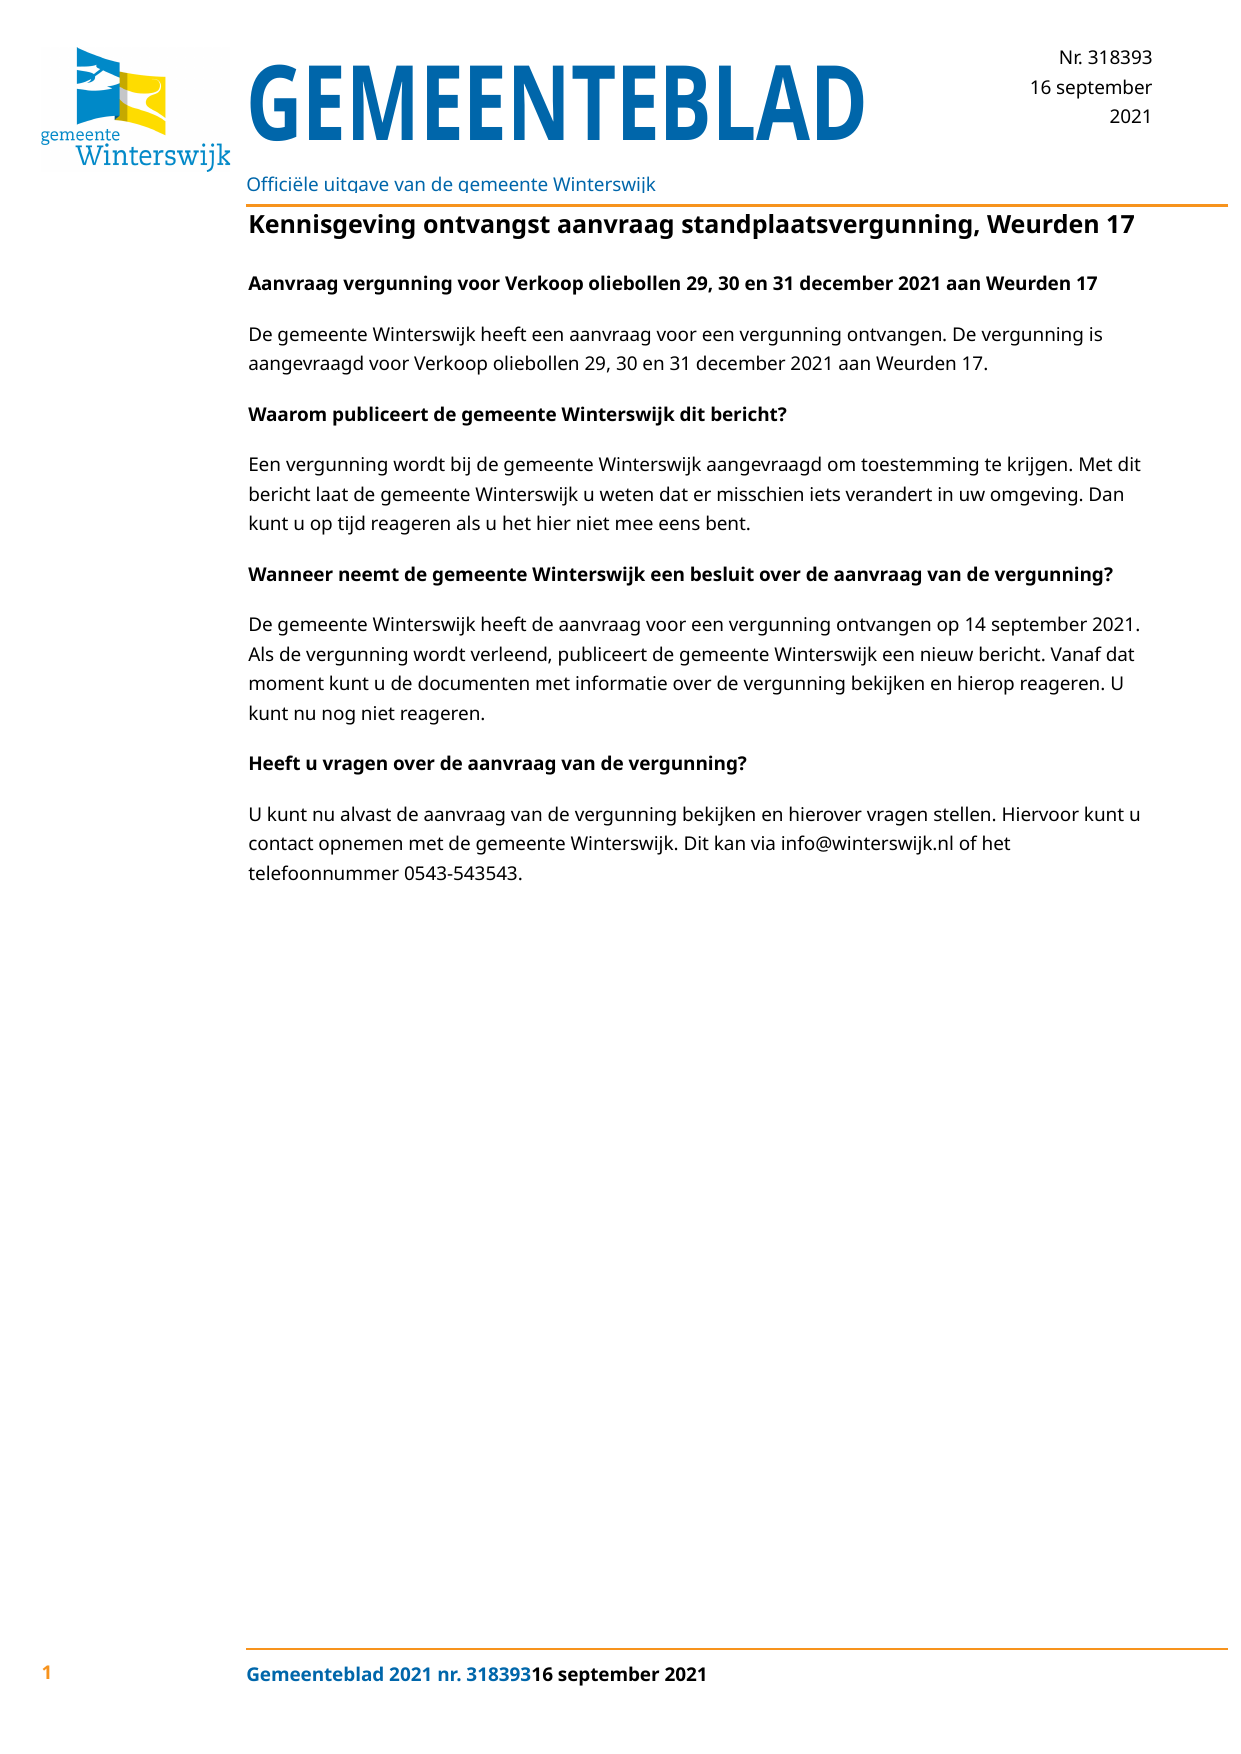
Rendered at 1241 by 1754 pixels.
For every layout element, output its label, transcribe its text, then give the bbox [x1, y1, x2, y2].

text Heeft u vragen over de aanvraag van de vergunning? [248, 750, 1152, 776]
text Kennisgeving ontvangst aanvraag standplaatsvergunning, Weurden 17 [248, 207, 1152, 241]
text Aanvraag vergunning voor Verkoop oliebollen 29, 30 en 31 december 2021 aan Weurden 17 [248, 270, 1152, 296]
text De gemeente Winterswijk heeft een aanvraag voor een vergunning ontvangen. De vergunning is aangevraagd voor Verkoop oliebollen 29, 30 en 31 december 2021 aan Weurden 17. [248, 321, 1152, 376]
text U kunt nu alvast de aanvraag van de vergunning bekijken en hierover vragen stellen. Hiervoor kunt u contact opnemen met de gemeente Winterswijk. Dit kan via info@winterswijk.nl of het telefoonnummer 0543-543543. [248, 801, 1152, 886]
text Waarom publiceert de gemeente Winterswijk dit bericht? [248, 401, 1152, 426]
text Wanneer neemt de gemeente Winterswijk een besluit over de aanvraag van de vergunning? [248, 561, 1152, 586]
picture [41, 47, 231, 172]
text De gemeente Winterswijk heeft de aanvraag voor een vergunning ontvangen op 14 september 2021. Als de vergunning wordt verleend, publiceert de gemeente Winterswijk een nieuw bericht. Vanaf dat moment kunt u de documenten met informatie over de vergunning bekijken en hierop reageren. U kunt nu nog niet reageren. [248, 611, 1152, 726]
text Een vergunning wordt bij de gemeente Winterswijk aangevraagd om toestemming te krijgen. Met dit bericht laat de gemeente Winterswijk u weten dat er misschien iets verandert in uw omgeving. Dan kunt u op tijd reageren als u het hier niet mee eens bent. [248, 451, 1152, 536]
picture [225, 153, 231, 162]
